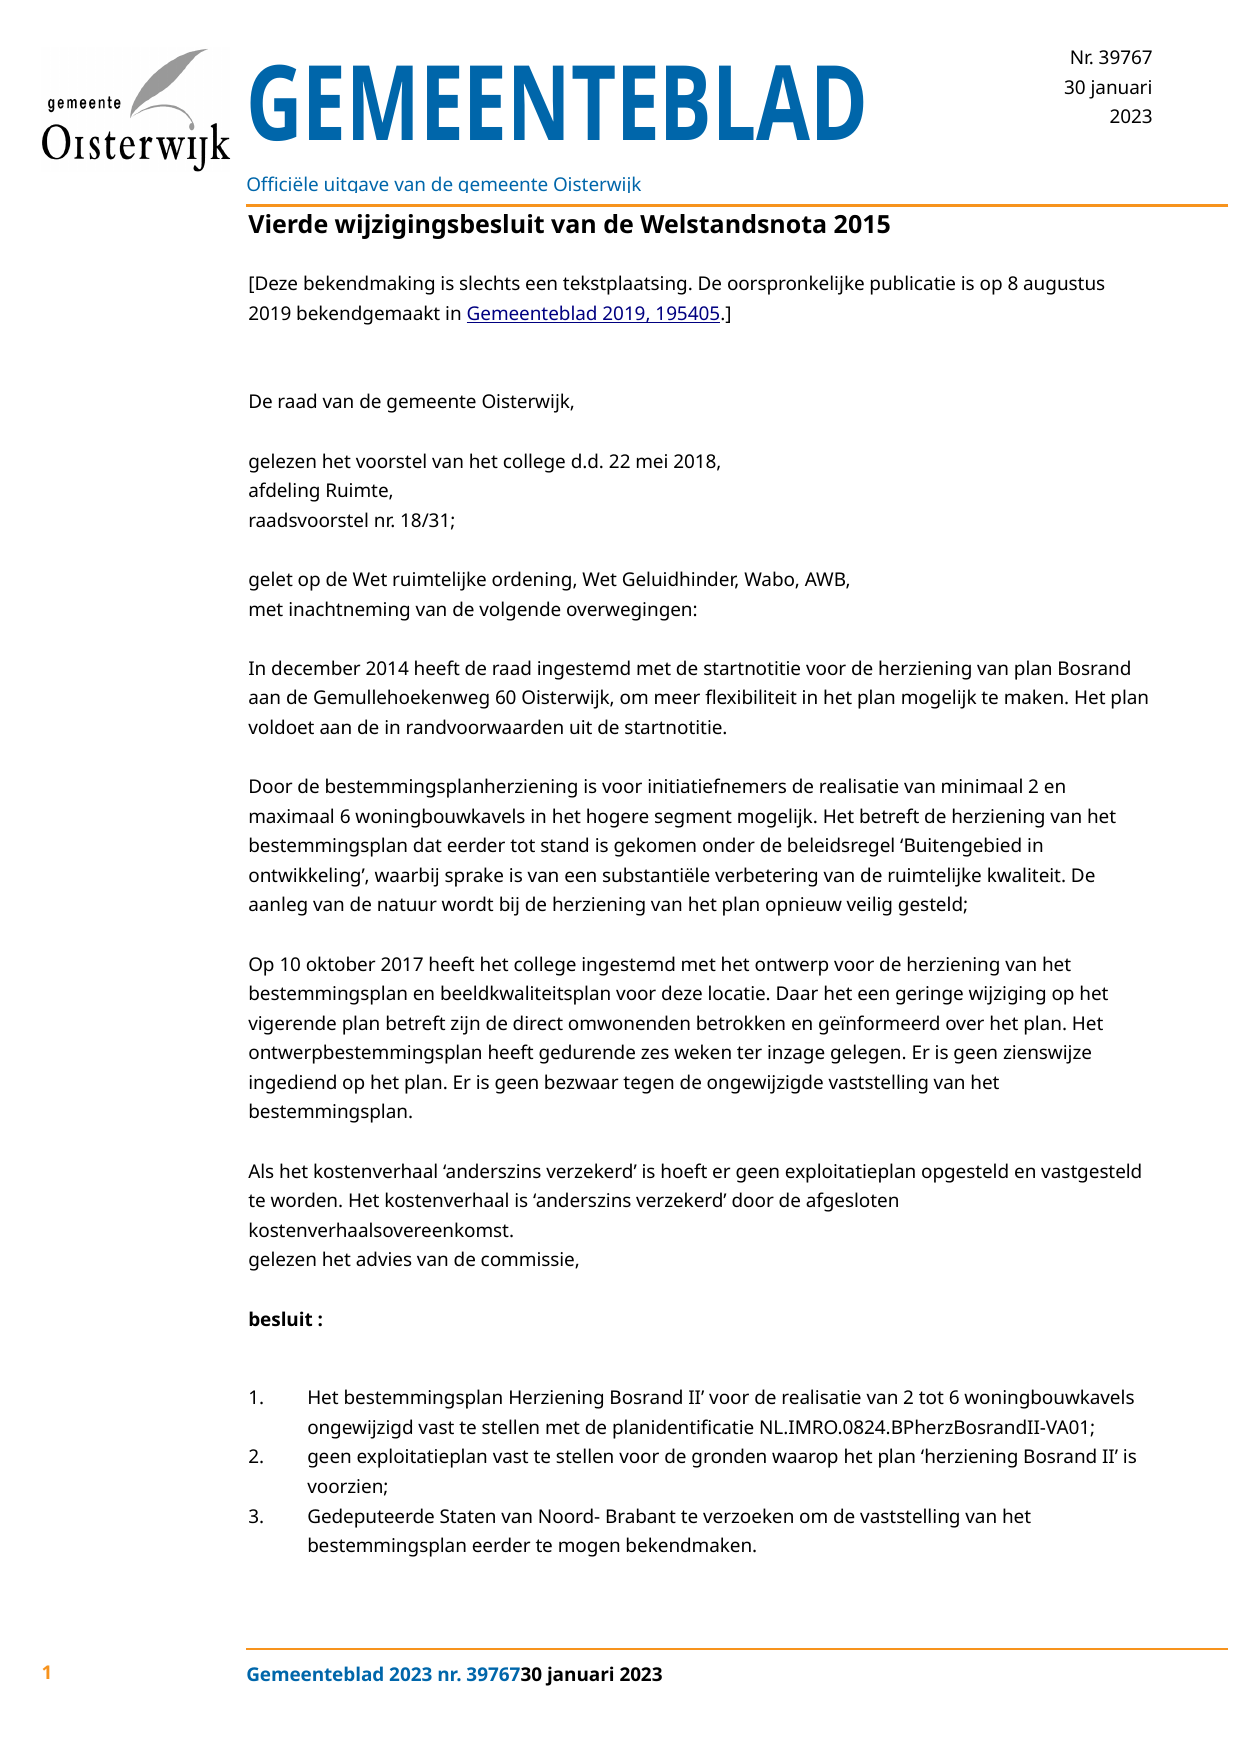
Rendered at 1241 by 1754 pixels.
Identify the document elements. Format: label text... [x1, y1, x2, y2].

text gelet op de Wet ruimtelijke ordening, Wet Geluidhinder, Wabo, AWB, [248, 566, 1152, 592]
text gelezen het voorstel van het college d.d. 22 mei 2018, [248, 448, 1152, 473]
text raadsvoorstel nr. 18/31; [248, 507, 1152, 533]
text In december 2014 heeft de raad ingestemd met de startnotitie voor de herziening van plan Bosrand aan de Gemullehoekenweg 60 Oisterwijk, om meer flexibiliteit in het plan mogelijk te maken. Het plan voldoet aan de in randvoorwaarden uit de startnotitie. [248, 655, 1152, 740]
picture [41, 47, 231, 172]
text besluit : [248, 1306, 1152, 1331]
text gelezen het advies van de commissie, [248, 1247, 1152, 1272]
list geen exploitatieplan vast te stellen voor de gronden waarop het plan ‘herziening Bosrand II’ is voorzien; [248, 1444, 1152, 1499]
text Als het kostenverhaal ‘anderszins verzekerd’ is hoeft er geen exploitatieplan opgesteld en vastgesteld te worden. Het kostenverhaal is ‘anderszins verzekerd’ door de afgesloten kostenverhaalsovereenkomst. [248, 1158, 1152, 1243]
text De raad van de gemeente Oisterwijk, [248, 389, 1152, 414]
text Vierde wijzigingsbesluit van de Welstandsnota 2015 [248, 207, 1152, 241]
list Gedeputeerde Staten van Noord- Brabant te verzoeken om de vaststelling van het bestemmingsplan eerder te mogen bekendmaken. [248, 1503, 1152, 1558]
text Op 10 oktober 2017 heeft het college ingestemd met het ontwerp voor de herziening van het bestemmingsplan en beeldkwaliteitsplan voor deze locatie. Daar het een geringe wijziging op het vigerende plan betreft zijn de direct omwonenden betrokken en geïnformeerd over het plan. Het ontwerpbestemmingsplan heeft gedurende zes weken ter inzage gelegen. Er is geen zienswijze ingediend op het plan. Er is geen bezwaar tegen de ongewijzigde vaststelling van het bestemmingsplan. [248, 951, 1152, 1124]
text met inachtneming van de volgende overwegingen: [248, 596, 1152, 621]
text Door de bestemmingsplanherziening is voor initiatiefnemers de realisatie van minimaal 2 en maximaal 6 woningbouwkavels in het hogere segment mogelijk. Het betreft de herziening van het bestemmingsplan dat eerder tot stand is gekomen onder de beleidsregel ‘Buitengebied in ontwikkeling’, waarbij sprake is van een substantiële verbetering van de ruimtelijke kwaliteit. De aanleg van de natuur wordt bij de herziening van het plan opnieuw veilig gesteld; [248, 773, 1152, 917]
text afdeling Ruimte, [248, 477, 1152, 503]
list Het bestemmingsplan Herziening Bosrand II’ voor de realisatie van 2 tot 6 woningbouwkavels ongewijzigd vast te stellen met de planidentificatie NL.IMRO.0824.BPherzBosrandII-VA01; [248, 1384, 1152, 1440]
text [Deze bekendmaking is slechts een tekstplaatsing. De oorspronkelijke publicatie is op 8 augustus 2019 bekendgemaakt in Gemeenteblad 2019, 195405.] [248, 270, 1152, 326]
